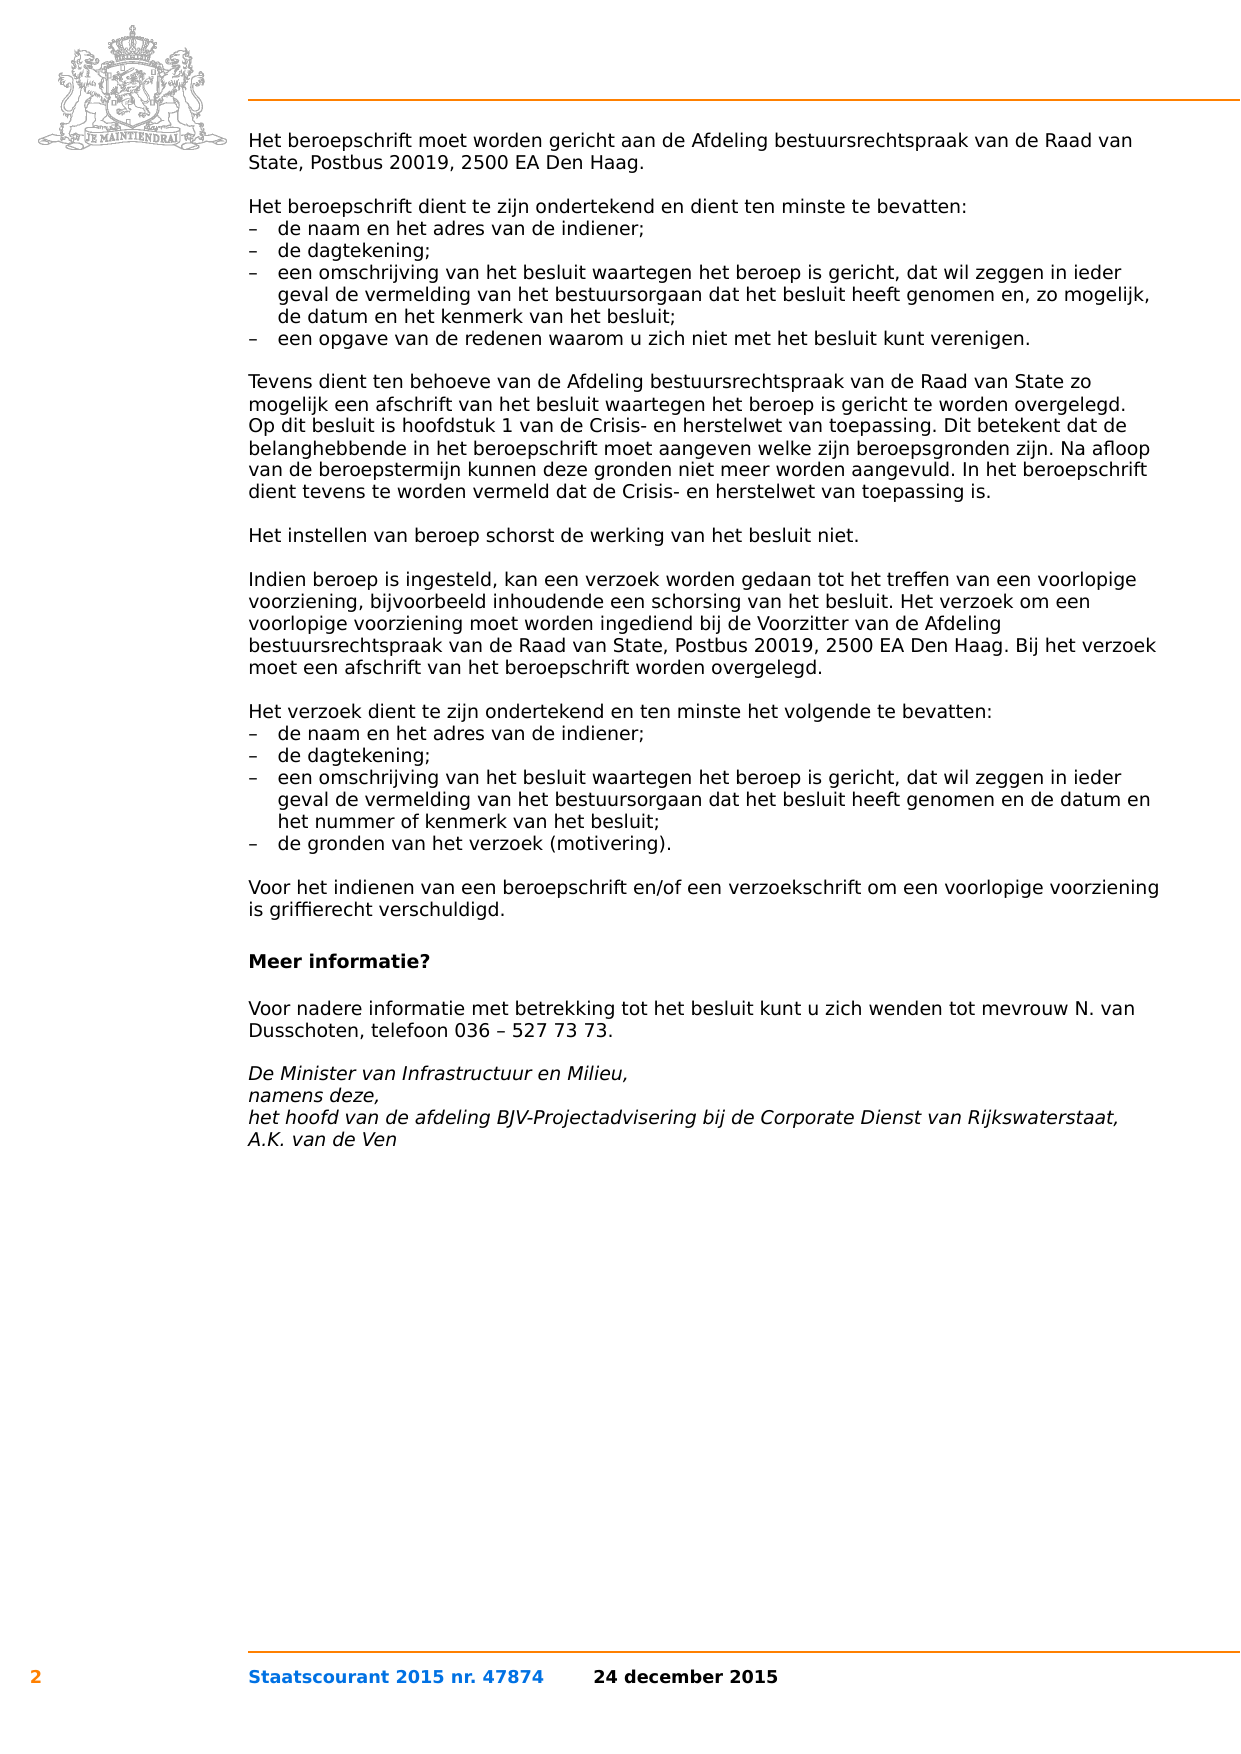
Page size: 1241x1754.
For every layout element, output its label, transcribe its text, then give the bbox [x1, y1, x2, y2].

text – een opgave van de redenen waarom u zich niet met het besluit kunt verenigen. [248, 328, 1163, 349]
text – de naam en het adres van de indiener; [248, 218, 1163, 240]
subtitle Meer informatie? [248, 951, 1163, 972]
text Indien beroep is ingesteld, kan een verzoek worden gedaan tot het treffen van een voorlopige voorziening, bijvoorbeeld inhoudende een schorsing van het besluit. Het verzoek om een voorlopige voorziening moet worden ingediend bij de Voorzitter van de Afdeling bestuursrechtspraak van de Raad van State, Postbus 20019, 2500 EA Den Haag. Bij het verzoek moet een afschrift van het beroepschrift worden overgelegd. [248, 569, 1163, 679]
text – de dagtekening; [248, 240, 1163, 262]
text Op dit besluit is hoofdstuk 1 van de Crisis- en herstelwet van toepassing. Dit betekent dat de belanghebbende in het beroepschrift moet aangeven welke zijn beroepsgronden zijn. Na afloop van de beroepstermijn kunnen deze gronden niet meer worden aangevuld. In het beroepschrift dient tevens te worden vermeld dat de Crisis- en herstelwet van toepassing is. [248, 415, 1163, 503]
text Het verzoek dient te zijn ondertekend en ten minste het volgende te bevatten: [248, 701, 1163, 723]
text Tevens dient ten behoeve van de Afdeling bestuursrechtspraak van de Raad van State zo mogelijk een afschrift van het besluit waartegen het beroep is gericht te worden overgelegd. [248, 371, 1163, 415]
text Het beroepschrift dient te zijn ondertekend en dient ten minste te bevatten: [248, 196, 1163, 218]
text – de gronden van het verzoek (motivering). [248, 833, 1163, 855]
text – een omschrijving van het besluit waartegen het beroep is gericht, dat wil zeggen in ieder geval de vermelding van het bestuursorgaan dat het besluit heeft genomen en, zo mogelijk, de datum en het kenmerk van het besluit; [248, 262, 1163, 328]
picture [38, 25, 227, 150]
text – de naam en het adres van de indiener; [248, 723, 1163, 745]
text – een omschrijving van het besluit waartegen het beroep is gericht, dat wil zeggen in ieder geval de vermelding van het bestuursorgaan dat het besluit heeft genomen en de datum en het nummer of kenmerk van het besluit; [248, 767, 1163, 833]
text Voor nadere informatie met betrekking tot het besluit kunt u zich wenden tot mevrouw N. van Dusschoten, telefoon 036 – 527 73 73. [248, 997, 1163, 1041]
text Het beroepschrift moet worden gericht aan de Afdeling bestuursrechtspraak van de Raad van State, Postbus 20019, 2500 EA Den Haag. [248, 130, 1163, 174]
text Het instellen van beroep schorst de werking van het besluit niet. [248, 525, 1163, 547]
text Voor het indienen van een beroepschrift en/of een verzoekschrift om een voorlopige voorziening is griffierecht verschuldigd. [248, 877, 1163, 921]
text De Minister van Infrastructuur en Milieu, namens deze, het hoofd van de afdeling BJV-Projectadvisering bij de Corporate Dienst van Rijkswaterstaat, A.K. van de Ven [248, 1063, 1163, 1151]
text – de dagtekening; [248, 745, 1163, 767]
